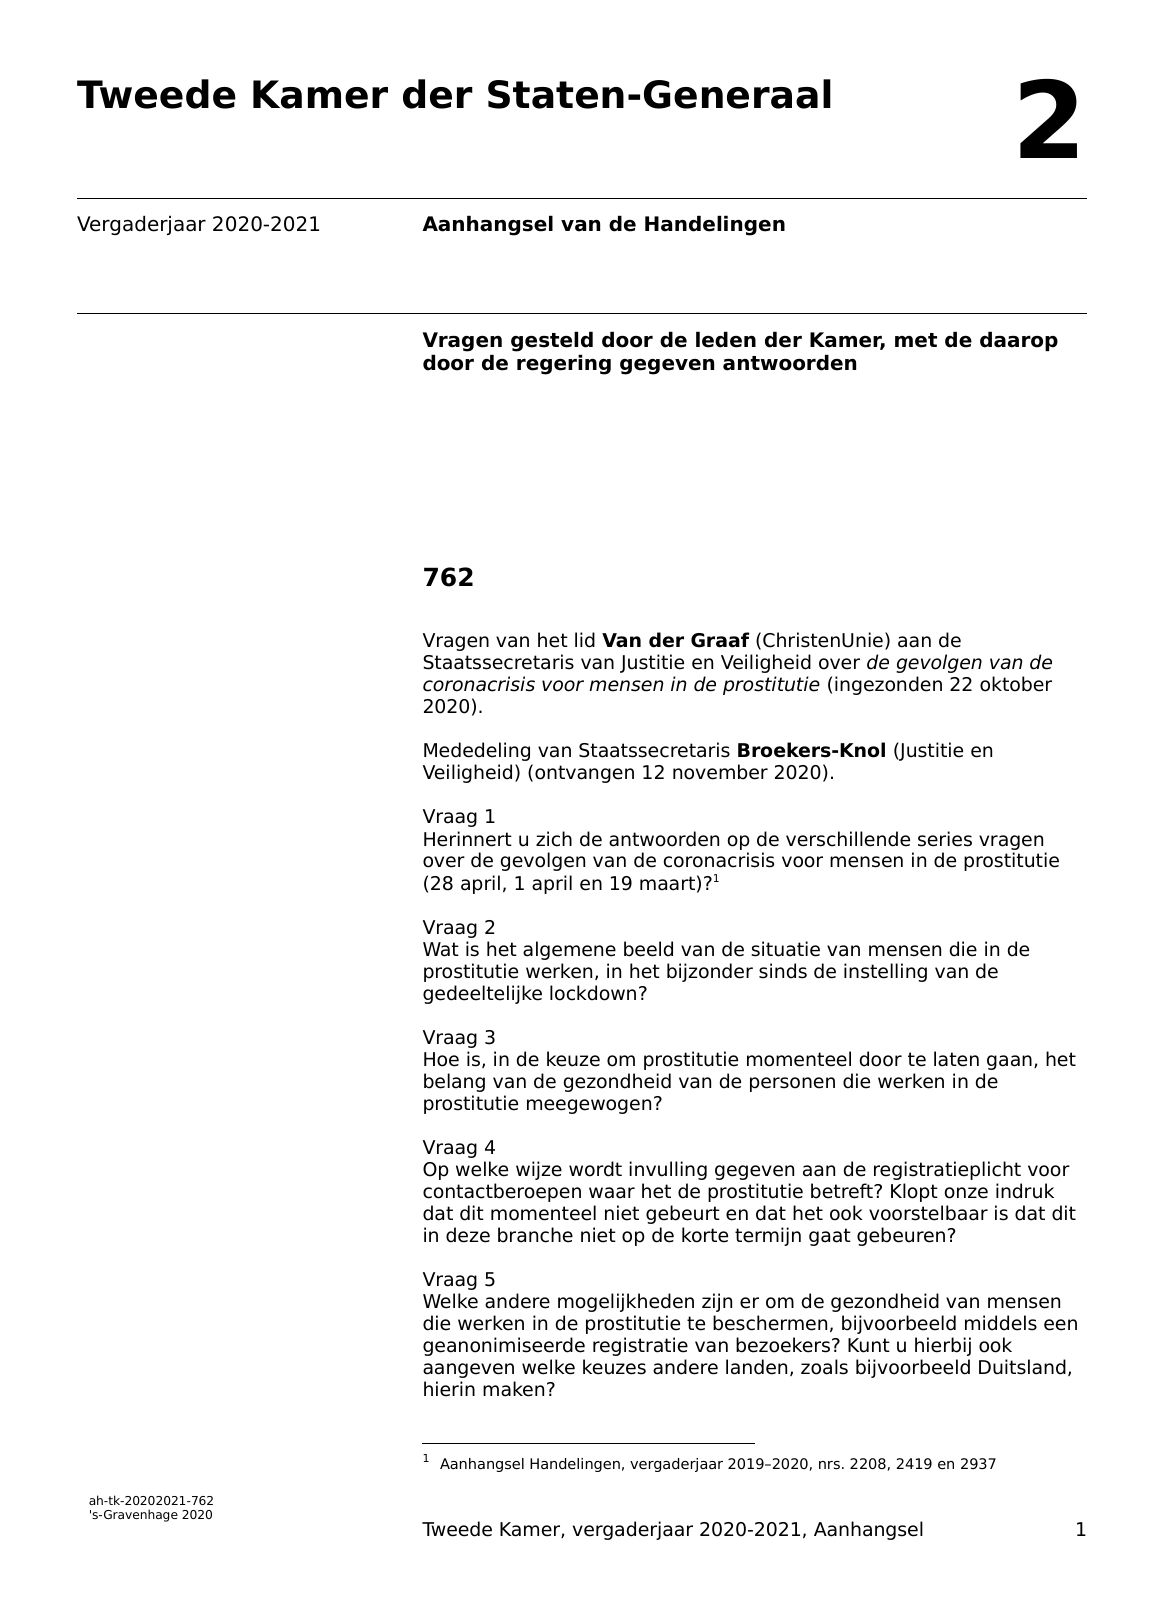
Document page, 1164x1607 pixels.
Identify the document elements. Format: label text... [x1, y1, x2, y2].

text Hoe is, in de keuze om prostitutie momenteel door te laten gaan, het belang van de gezondheid van de personen die werken in de prostitutie meegewogen? [422, 1049, 1087, 1114]
text Op welke wijze wordt invulling gegeven aan de registratieplicht voor contactberoepen waar het de prostitutie betreft? Klopt onze indruk dat dit momenteel niet gebeurt en dat het ook voorstelbaar is dat dit in deze branche niet op de korte termijn gaat gebeuren? [422, 1159, 1087, 1247]
table_cell Vragen gesteld door de leden der Kamer, met de daarop door de regering gegeven antwoorden [422, 314, 1087, 375]
text 762 [422, 563, 1087, 592]
text Vraag 2 [422, 917, 1087, 938]
text ah-tk-20202021-762 [88, 1494, 323, 1508]
table_cell Vergaderjaar 2020-2021 [77, 199, 422, 313]
text Vraag 1 [422, 806, 1087, 828]
text Vraag 3 [422, 1027, 1087, 1049]
text Vraag 4 [422, 1137, 1087, 1159]
text Vraag 5 [422, 1269, 1087, 1291]
text Welke andere mogelijkheden zijn er om de gezondheid van mensen die werken in de prostitutie te beschermen, bijvoorbeeld middels een geanonimiseerde registratie van bezoekers? Kunt u hierbij ook aangeven welke keuzes andere landen, zoals bijvoorbeeld Duitsland, hierin maken? [422, 1291, 1087, 1401]
table_header 2 [886, 59, 1087, 198]
text Mededeling van Staatssecretaris Broekers-Knol (Justitie en Veiligheid) (ontvangen 12 november 2020). [422, 740, 1087, 784]
text Wat is het algemene beeld van de situatie van mensen die in de prostitutie werken, in het bijzonder sinds de instelling van de gedeeltelijke lockdown? [422, 938, 1087, 1004]
table_header Tweede Kamer der Staten-Generaal [77, 59, 886, 198]
text 's-Gravenhage 2020 [88, 1508, 323, 1522]
text Herinnert u zich de antwoorden op de verschillende series vragen over de gevolgen van de coronacrisis voor mensen in de prostitutie (28 april, 1 april en 19 maart)? [422, 828, 1087, 894]
text Vragen van het lid Van der Graaf (ChristenUnie) aan de Staatssecretaris van Justitie en Veiligheid over de gevolgen van de coronacrisis voor mensen in de prostitutie (ingezonden 22 oktober 2020). [422, 630, 1087, 718]
table_cell Aanhangsel van de Handelingen [422, 199, 1087, 313]
table_cell [77, 314, 422, 375]
text Aanhangsel Handelingen, vergaderjaar 2019–2020, nrs. 2208, 2419 en 2937 [422, 1452, 1087, 1474]
